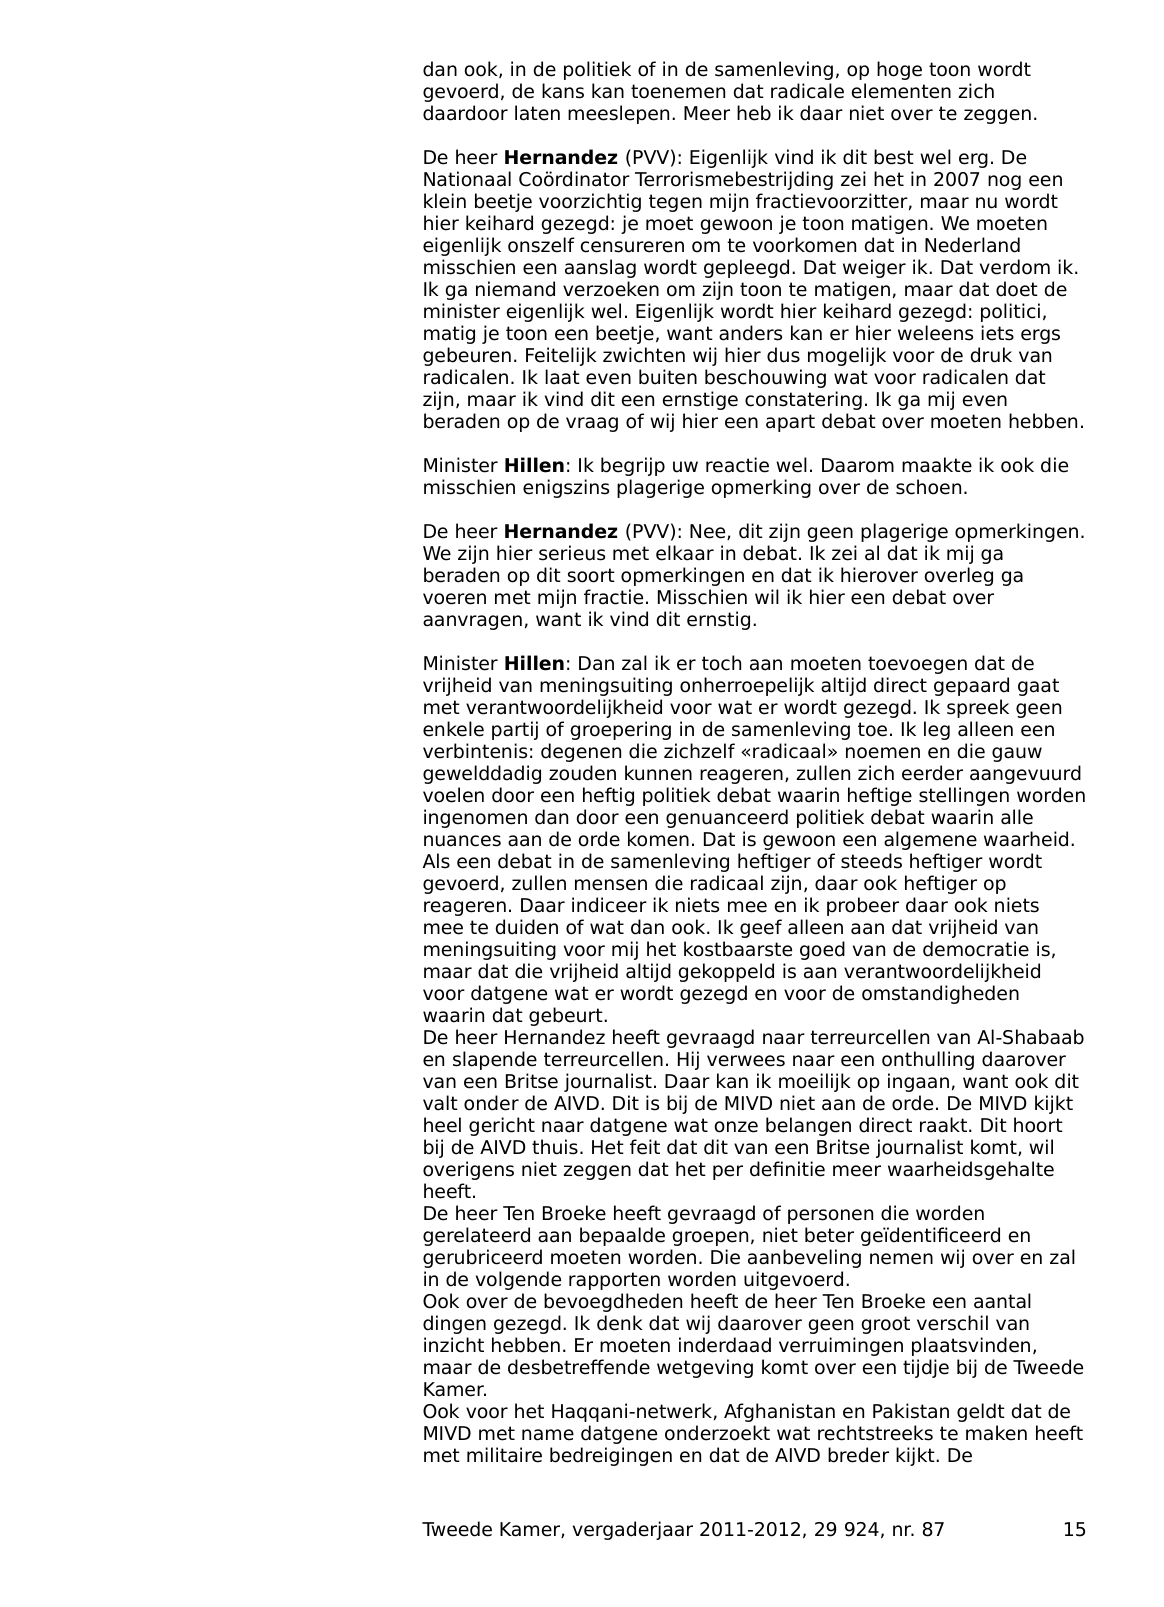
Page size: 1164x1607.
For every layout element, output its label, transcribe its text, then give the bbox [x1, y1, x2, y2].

text dan ook, in de politiek of in de samenleving, op hoge toon wordt gevoerd, de kans kan toenemen dat radicale elementen zich daardoor laten meeslepen. Meer heb ik daar niet over te zeggen. [422, 59, 1087, 125]
text Minister Hillen: Dan zal ik er toch aan moeten toevoegen dat de vrijheid van meningsuiting onherroepelijk altijd direct gepaard gaat met verantwoordelijkheid voor wat er wordt gezegd. Ik spreek geen enkele partij of groepering in de samenleving toe. Ik leg alleen een verbintenis: degenen die zichzelf «radicaal» noemen en die gauw gewelddadig zouden kunnen reageren, zullen zich eerder aangevuurd voelen door een heftig politiek debat waarin heftige stellingen worden ingenomen dan door een genuanceerd politiek debat waarin alle nuances aan de orde komen. Dat is gewoon een algemene waarheid. Als een debat in de samenleving heftiger of steeds heftiger wordt gevoerd, zullen mensen die radicaal zijn, daar ook heftiger op reageren. Daar indiceer ik niets mee en ik probeer daar ook niets mee te duiden of wat dan ook. Ik geef alleen aan dat vrijheid van meningsuiting voor mij het kostbaarste goed van de democratie is, maar dat die vrijheid altijd gekoppeld is aan verantwoordelijkheid voor datgene wat er wordt gezegd en voor de omstandigheden waarin dat gebeurt. [422, 653, 1087, 1027]
text De heer Hernandez (PVV): Eigenlijk vind ik dit best wel erg. De Nationaal Coördinator Terrorismebestrijding zei het in 2007 nog een klein beetje voorzichtig tegen mijn fractievoorzitter, maar nu wordt hier keihard gezegd: je moet gewoon je toon matigen. We moeten eigenlijk onszelf censureren om te voorkomen dat in Nederland misschien een aanslag wordt gepleegd. Dat weiger ik. Dat verdom ik. Ik ga niemand verzoeken om zijn toon te matigen, maar dat doet de minister eigenlijk wel. Eigenlijk wordt hier keihard gezegd: politici, matig je toon een beetje, want anders kan er hier weleens iets ergs gebeuren. Feitelijk zwichten wij hier dus mogelijk voor de druk van radicalen. Ik laat even buiten beschouwing wat voor radicalen dat zijn, maar ik vind dit een ernstige constatering. Ik ga mij even beraden op de vraag of wij hier een apart debat over moeten hebben. [422, 147, 1087, 433]
text Ook voor het Haqqani-netwerk, Afghanistan en Pakistan geldt dat de MIVD met name datgene onderzoekt wat rechtstreeks te maken heeft met militaire bedreigingen en dat de AIVD breder kijkt. De [422, 1401, 1087, 1467]
text Ook over de bevoegdheden heeft de heer Ten Broeke een aantal dingen gezegd. Ik denk dat wij daarover geen groot verschil van inzicht hebben. Er moeten inderdaad verruimingen plaatsvinden, maar de desbetreffende wetgeving komt over een tijdje bij de Tweede Kamer. [422, 1291, 1087, 1401]
text Minister Hillen: Ik begrijp uw reactie wel. Daarom maakte ik ook die misschien enigszins plagerige opmerking over de schoen. [422, 455, 1087, 499]
text De heer Hernandez heeft gevraagd naar terreurcellen van Al-Shabaab en slapende terreurcellen. Hij verwees naar een onthulling daarover van een Britse journalist. Daar kan ik moeilijk op ingaan, want ook dit valt onder de AIVD. Dit is bij de MIVD niet aan de orde. De MIVD kijkt heel gericht naar datgene wat onze belangen direct raakt. Dit hoort bij de AIVD thuis. Het feit dat dit van een Britse journalist komt, wil overigens niet zeggen dat het per definitie meer waarheidsgehalte heeft. [422, 1027, 1087, 1203]
text De heer Ten Broeke heeft gevraagd of personen die worden gerelateerd aan bepaalde groepen, niet beter geïdentificeerd en gerubriceerd moeten worden. Die aanbeveling nemen wij over en zal in de volgende rapporten worden uitgevoerd. [422, 1203, 1087, 1291]
text De heer Hernandez (PVV): Nee, dit zijn geen plagerige opmerkingen. We zijn hier serieus met elkaar in debat. Ik zei al dat ik mij ga beraden op dit soort opmerkingen en dat ik hierover overleg ga voeren met mijn fractie. Misschien wil ik hier een debat over aanvragen, want ik vind dit ernstig. [422, 521, 1087, 631]
